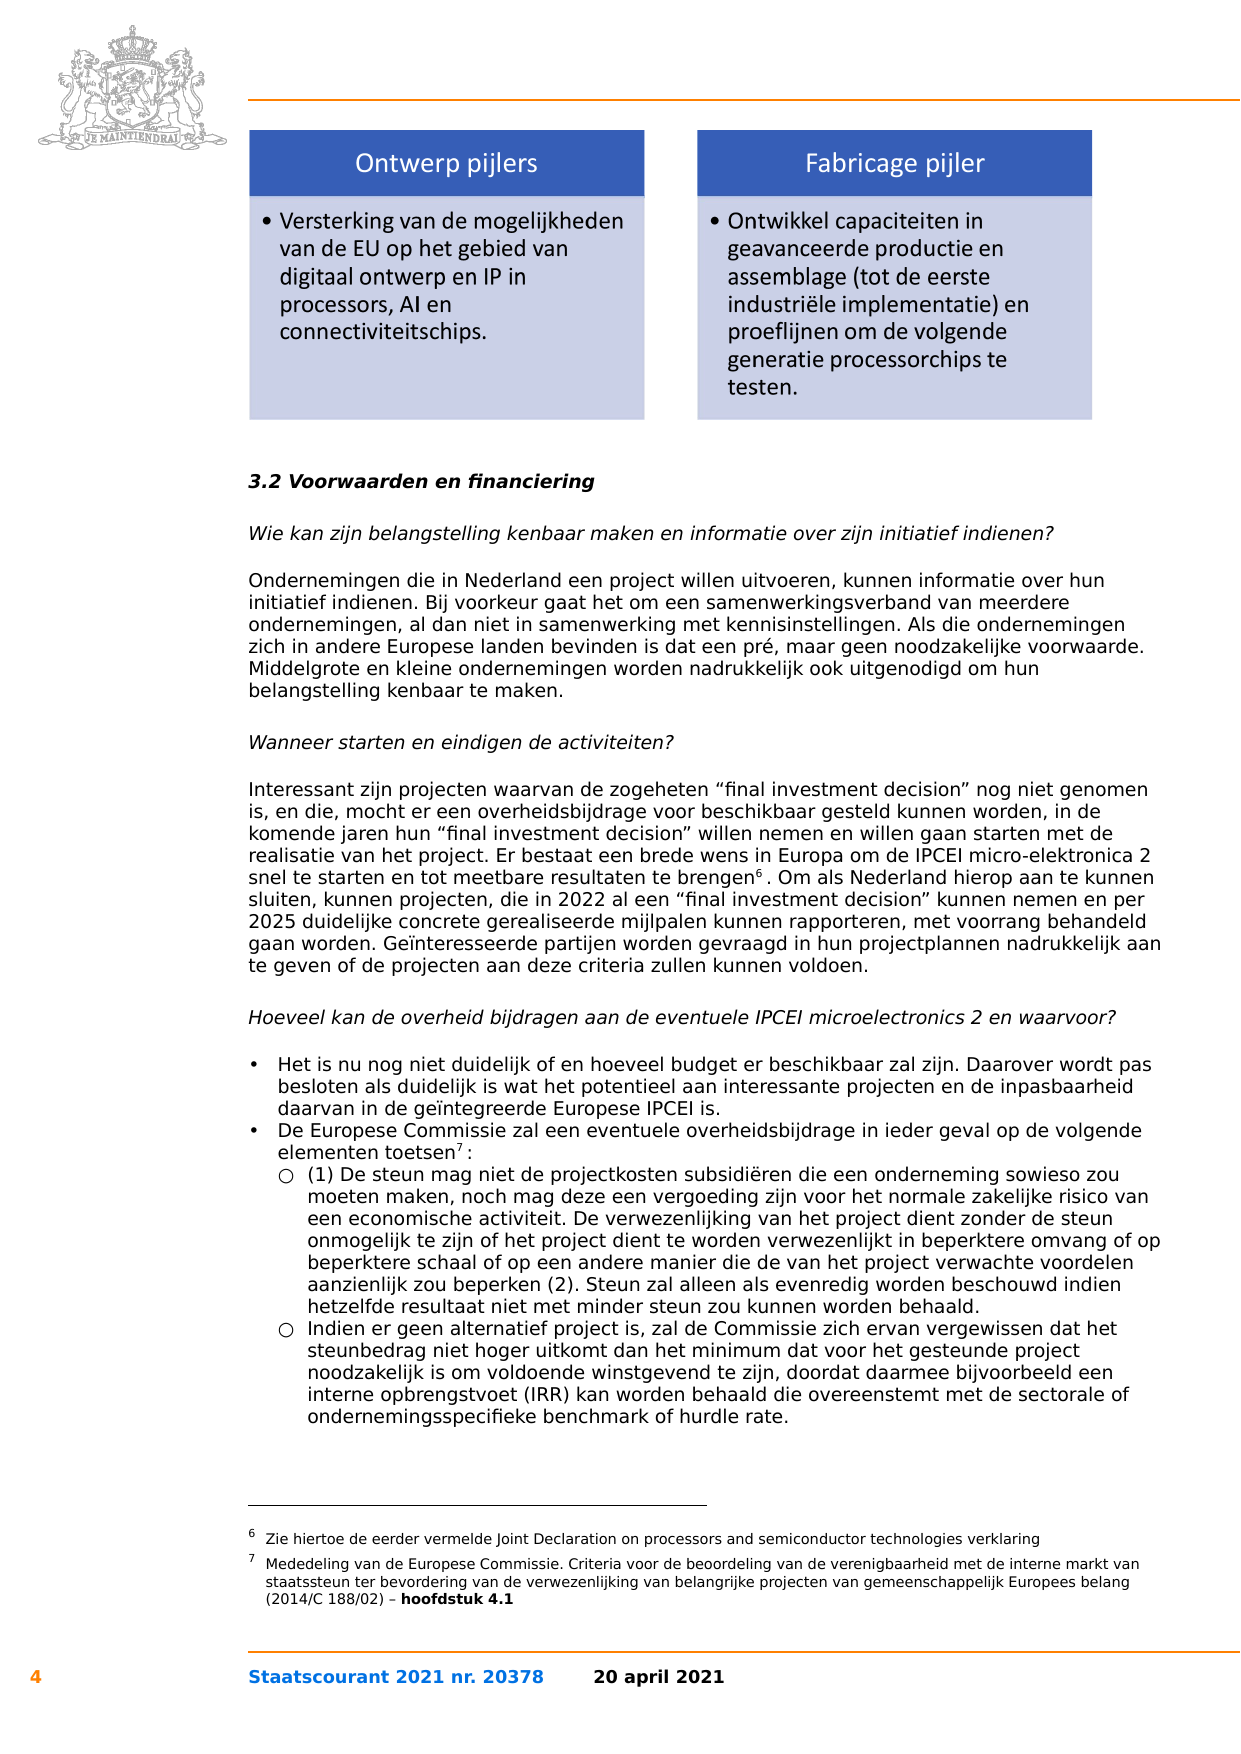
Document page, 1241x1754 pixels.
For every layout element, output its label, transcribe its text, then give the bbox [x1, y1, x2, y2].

picture [38, 25, 227, 150]
subtitle Wie kan zijn belangstelling kenbaar maken en informatie over zijn initiatief indienen? [248, 523, 1163, 545]
text Interessant zijn projecten waarvan de zogeheten “final investment decision” nog niet genomen is, en die, mocht er een overheidsbijdrage voor beschikbaar gesteld kunnen worden, in de komende jaren hun “final investment decision” willen nemen en willen gaan starten met de realisatie van het project. Er bestaat een brede wens in Europa om de IPCEI micro-elektronica 2 snel te starten en tot meetbare resultaten te brengen. Om als Nederland hierop aan te kunnen sluiten, kunnen projecten, die in 2022 al een “final investment decision” kunnen nemen en per 2025 duidelijke concrete gerealiseerde mijlpalen kunnen rapporteren, met voorrang behandeld gaan worden. Geïnteresseerde partijen worden gevraagd in hun projectplannen nadrukkelijk aan te geven of de projecten aan deze criteria zullen kunnen voldoen. [248, 779, 1163, 977]
text Ondernemingen die in Nederland een project willen uitvoeren, kunnen informatie over hun initiatief indienen. Bij voorkeur gaat het om een samenwerkingsverband van meerdere ondernemingen, al dan niet in samenwerking met kennisinstellingen. Als die ondernemingen zich in andere Europese landen bevinden is dat een pré, maar geen noodzakelijke voorwaarde. Middelgrote en kleine ondernemingen worden nadrukkelijk ook uitgenodigd om hun belangstelling kenbaar te maken. [248, 570, 1163, 702]
text ○ Indien er geen alternatief project is, zal de Commissie zich ervan vergewissen dat het steunbedrag niet hoger uitkomt dan het minimum dat voor het gesteunde project noodzakelijk is om voldoende winstgevend te zijn, doordat daarmee bijvoorbeeld een interne opbrengstvoet (IRR) kan worden behaald die overeenstemt met de sectorale of ondernemingsspecifieke benchmark of hurdle rate. [278, 1318, 1163, 1427]
text • Het is nu nog niet duidelijk of en hoeveel budget er beschikbaar zal zijn. Daarover wordt pas besloten als duidelijk is wat het potentieel aan interessante projecten en de inpasbaarheid daarvan in de geïntegreerde Europese IPCEI is. [248, 1054, 1163, 1120]
picture [248, 130, 1093, 420]
text Zie hiertoe de eerder vermelde Joint Declaration on processors and semiconductor technologies verklaring [248, 1527, 1163, 1549]
text ○ (1) De steun mag niet de projectkosten subsidiëren die een onderneming sowieso zou moeten maken, noch mag deze een vergoeding zijn voor het normale zakelijke risico van een economische activiteit. De verwezenlijking van het project dient zonder de steun onmogelijk te zijn of het project dient te worden verwezenlijkt in beperktere omvang of op beperktere schaal of op een andere manier die de van het project verwachte voordelen aanzienlijk zou beperken (2). Steun zal alleen als evenredig worden beschouwd indien hetzelfde resultaat niet met minder steun zou kunnen worden behaald. [278, 1164, 1163, 1318]
subtitle Wanneer starten en eindigen de activiteiten? [248, 732, 1163, 754]
subtitle Hoeveel kan de overheid bijdragen aan de eventuele IPCEI microelectronics 2 en waarvoor? [248, 1007, 1163, 1029]
text Mededeling van de Europese Commissie. Criteria voor de beoordeling van de verenigbaarheid met de interne markt van staatssteun ter bevordering van de verwezenlijking van belangrijke projecten van gemeenschappelijk Europees belang (2014/C 188/02) – hoofdstuk 4.1 [248, 1552, 1163, 1608]
subtitle 3.2 Voorwaarden en financiering [248, 471, 1163, 493]
text • De Europese Commissie zal een eventuele overheidsbijdrage in ieder geval op de volgende elementen toetsen: [248, 1120, 1163, 1164]
